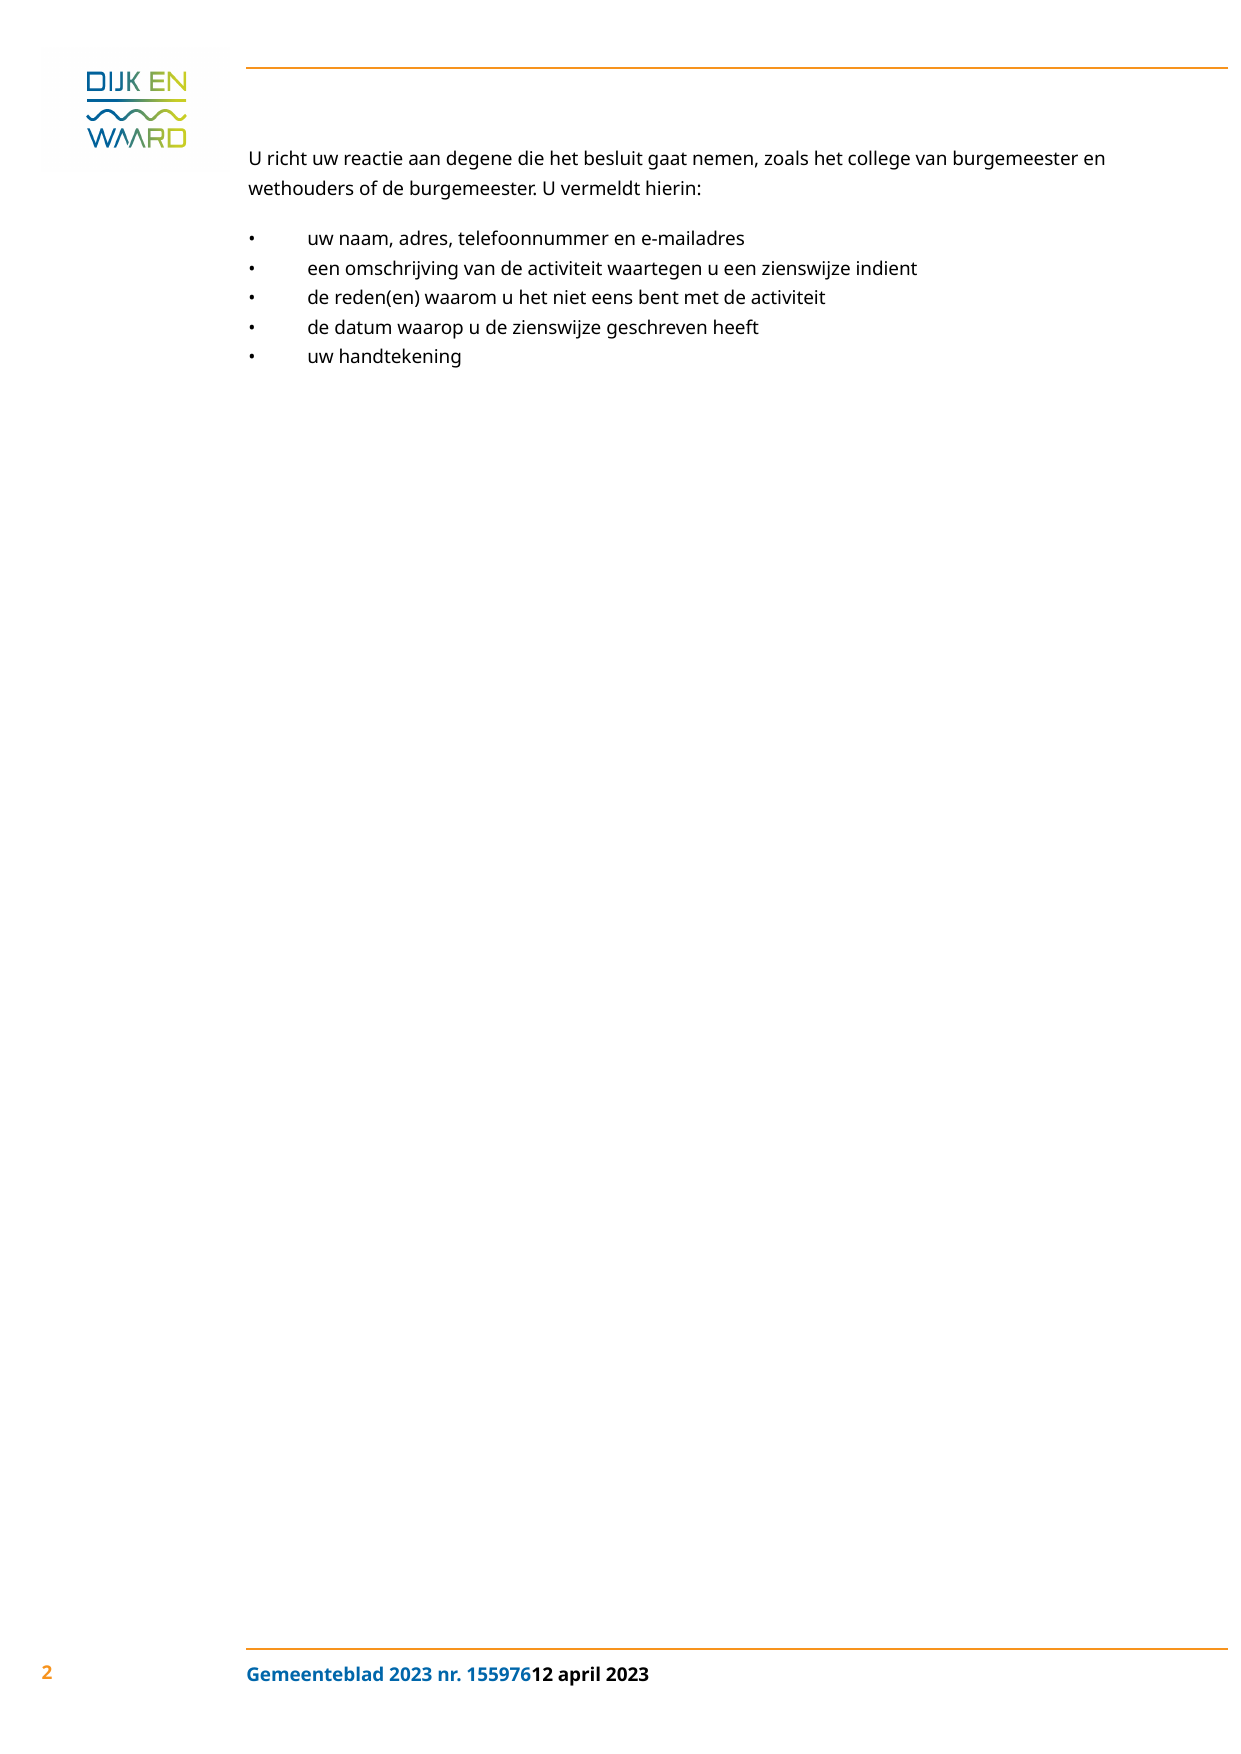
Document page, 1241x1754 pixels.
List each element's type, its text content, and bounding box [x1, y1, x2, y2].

text ﻿ [248, 474, 1152, 503]
picture [41, 47, 231, 172]
list de reden(en) waarom u het niet eens bent met de activiteit [248, 284, 1152, 310]
text U richt uw reactie aan degene die het besluit gaat nemen, zoals het college van burgemeester en wethouders of de burgemeester. U vermeldt hierin: [248, 145, 1152, 201]
list een omschrijving van de activiteit waartegen u een zienswijze indient [248, 255, 1152, 281]
list uw handtekening [248, 343, 1152, 369]
list de datum waarop u de zienswijze geschreven heeft [248, 314, 1152, 340]
list uw naam, adres, telefoonnummer en e-mailadres [248, 225, 1152, 251]
